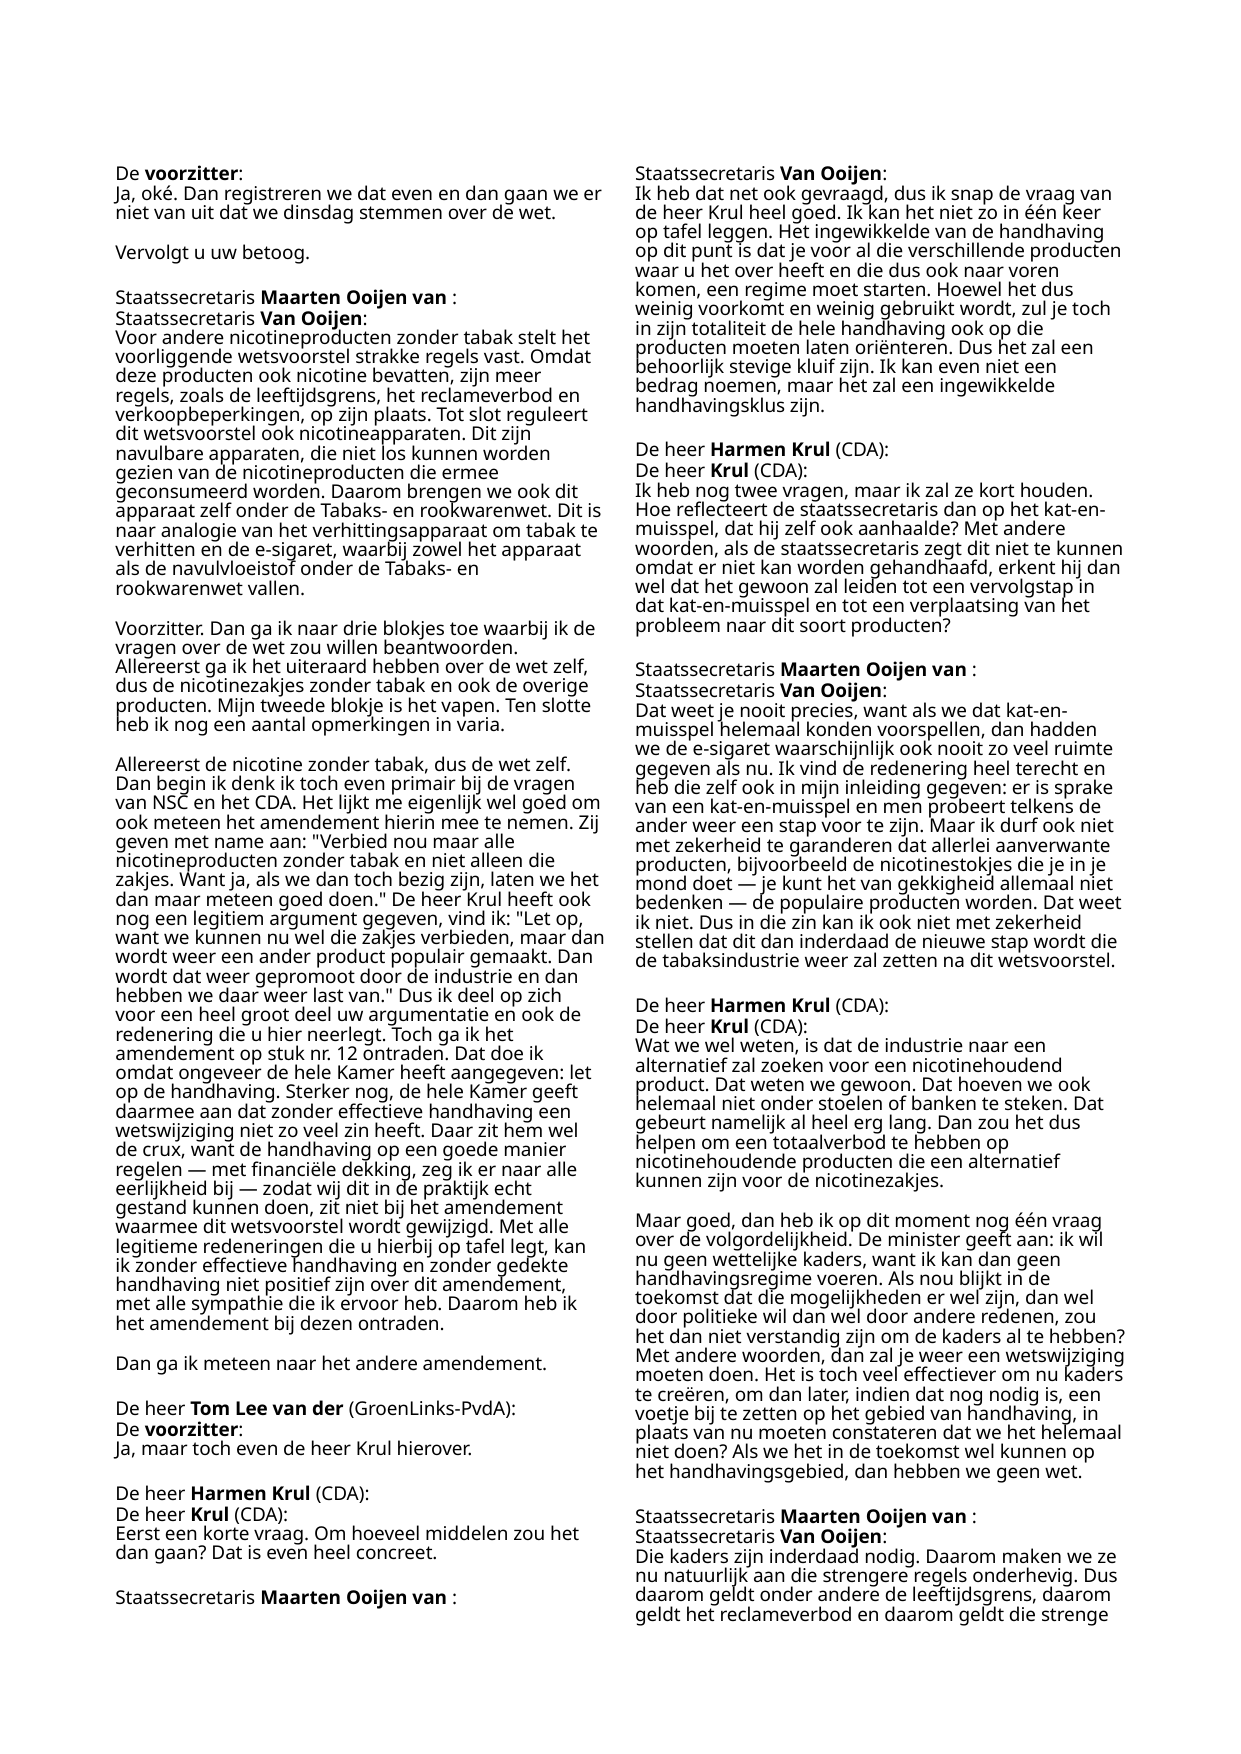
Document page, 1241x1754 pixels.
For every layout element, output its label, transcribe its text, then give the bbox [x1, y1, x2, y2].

text Ja, maar toch even de heer Krul hierover. [115, 1440, 605, 1459]
text Staatssecretaris Maarten Ooijen van : [635, 657, 1125, 682]
text De heer Harmen Krul (CDA): [115, 1480, 605, 1506]
text Staatssecretaris Maarten Ooijen van : [115, 1584, 605, 1610]
text De voorzitter: [115, 1421, 605, 1440]
text Ik heb nog twee vragen, maar ik zal ze kort houden. Hoe reflecteert de staatssecretaris dan op het kat-en-muisspel, dat hij zelf ook aanhaalde? Met andere woorden, als de staatssecretaris zegt dit niet te kunnen omdat er niet kan worden gehandhaafd, erkent hij dan wel dat het gewoon zal leiden tot een vervolgstap in dat kat-en-muisspel en tot een verplaatsing van het probleem naar dit soort producten? [635, 482, 1125, 636]
text Dan ga ik meteen naar het andere amendement. [115, 1355, 605, 1374]
text Voorzitter. Dan ga ik naar drie blokjes toe waarbij ik de vragen over de wet zou willen beantwoorden. Allereerst ga ik het uiteraard hebben over de wet zelf, dus de nicotinezakjes zonder tabak en ook de overige producten. Mijn tweede blokje is het vapen. Ten slotte heb ik nog een aantal opmerkingen in varia. [115, 619, 605, 735]
text Ja, oké. Dan registreren we dat even en dan gaan we er niet van uit dat we dinsdag stemmen over de wet. [115, 184, 605, 223]
text De heer Krul (CDA): [635, 462, 1125, 482]
text Ik heb dat net ook gevraagd, dus ik snap de vraag van de heer Krul heel goed. Ik kan het niet zo in één keer op tafel leggen. Het ingewikkelde van de handhaving op dit punt is dat je voor al die verschillende producten waar u het over heeft en die dus ook naar voren komen, een regime moet starten. Hoewel het dus weinig voorkomt en weinig gebruikt wordt, zul je toch in zijn totaliteit de hele handhaving ook op die producten moeten laten oriënteren. Dus het zal een behoorlijk stevige kluif zijn. Ik kan even niet een bedrag noemen, maar het zal een ingewikkelde handhavingsklus zijn. [635, 184, 1125, 416]
text Eerst een korte vraag. Om hoeveel middelen zou het dan gaan? Dat is even heel concreet. [115, 1525, 605, 1563]
text Die kaders zijn inderdaad nodig. Daarom maken we ze nu natuurlijk aan die strengere regels onderhevig. Dus daarom geldt onder andere de leeftijdsgrens, daarom geldt het reclameverbod en daarom geldt die strenge [635, 1548, 1125, 1625]
text Staatssecretaris Van Ooijen: [635, 165, 1125, 184]
text De voorzitter: [115, 165, 605, 184]
text De heer Krul (CDA): [115, 1506, 605, 1525]
text Staatssecretaris Van Ooijen: [635, 1528, 1125, 1548]
text De heer Krul (CDA): [635, 1018, 1125, 1037]
text Staatssecretaris Maarten Ooijen van : [635, 1503, 1125, 1528]
text Dat weet je nooit precies, want als we dat kat-en-muisspel helemaal konden voorspellen, dan hadden we de e-sigaret waarschijnlijk ook nooit zo veel ruimte gegeven als nu. Ik vind de redenering heel terecht en heb die zelf ook in mijn inleiding gegeven: er is sprake van een kat-en-muisspel en men probeert telkens de ander weer een stap voor te zijn. Maar ik durf ook niet met zekerheid te garanderen dat allerlei aanverwante producten, bijvoorbeeld de nicotinestokjes die je in je mond doet — je kunt het van gekkigheid allemaal niet bedenken — de populaire producten worden. Dat weet ik niet. Dus in die zin kan ik ook niet met zekerheid stellen dat dit dan inderdaad de nieuwe stap wordt die de tabaksindustrie weer zal zetten na dit wetsvoorstel. [635, 702, 1125, 971]
text De heer Harmen Krul (CDA): [635, 437, 1125, 462]
text Staatssecretaris Van Ooijen: [635, 682, 1125, 702]
text Maar goed, dan heb ik op dit moment nog één vraag over de volgordelijkheid. De minister geeft aan: ik wil nu geen wettelijke kaders, want ik kan dan geen handhavingsregime voeren. Als nou blijkt in de toekomst dat die mogelijkheden er wel zijn, dan wel door politieke wil dan wel door andere redenen, zou het dan niet verstandig zijn om de kaders al te hebben? Met andere woorden, dan zal je weer een wetswijziging moeten doen. Het is toch veel effectiever om nu kaders te creëren, om dan later, indien dat nog nodig is, een voetje bij te zetten op het gebied van handhaving, in plaats van nu moeten constateren dat we het helemaal niet doen? Als we het in de toekomst wel kunnen op het handhavingsgebied, dan hebben we geen wet. [635, 1212, 1125, 1482]
text Vervolgt u uw betoog. [115, 244, 605, 263]
text Allereerst de nicotine zonder tabak, dus de wet zelf. Dan begin ik denk ik toch even primair bij de vragen van NSC en het CDA. Het lijkt me eigenlijk wel goed om ook meteen het amendement hierin mee te nemen. Zij geven met name aan: "Verbied nou maar alle nicotineproducten zonder tabak en niet alleen die zakjes. Want ja, als we dan toch bezig zijn, laten we het dan maar meteen goed doen." De heer Krul heeft ook nog een legitiem argument gegeven, vind ik: "Let op, want we kunnen nu wel die zakjes verbieden, maar dan wordt weer een ander product populair gemaakt. Dan wordt dat weer gepromoot door de industrie en dan hebben we daar weer last van." Dus ik deel op zich voor een heel groot deel uw argumentatie en ook de redenering die u hier neerlegt. Toch ga ik het amendement op stuk nr. 12 ontraden. Dat doe ik omdat ongeveer de hele Kamer heeft aangegeven: let op de handhaving. Sterker nog, de hele Kamer geeft daarmee aan dat zonder effectieve handhaving een wetswijziging niet zo veel zin heeft. Daar zit hem wel de crux, want de handhaving op een goede manier regelen — met financiële dekking, zeg ik er naar alle eerlijkheid bij — zodat wij dit in de praktijk echt gestand kunnen doen, zit niet bij het amendement waarmee dit wetsvoorstel wordt gewijzigd. Met alle legitieme redeneringen die u hierbij op tafel legt, kan ik zonder effectieve handhaving en zonder gedekte handhaving niet positief zijn over dit amendement, met alle sympathie die ik ervoor heb. Daarom heb ik het amendement bij dezen ontraden. [115, 756, 605, 1334]
text Staatssecretaris Maarten Ooijen van : [115, 284, 605, 310]
text De heer Harmen Krul (CDA): [635, 992, 1125, 1018]
text Wat we wel weten, is dat de industrie naar een alternatief zal zoeken voor een nicotinehoudend product. Dat weten we gewoon. Dat hoeven we ook helemaal niet onder stoelen of banken te steken. Dat gebeurt namelijk al heel erg lang. Dan zou het dus helpen om een totaalverbod te hebben op nicotinehoudende producten die een alternatief kunnen zijn voor de nicotinezakjes. [635, 1037, 1125, 1191]
text De heer Tom Lee van der (GroenLinks-PvdA): [115, 1395, 605, 1421]
text Staatssecretaris Van Ooijen: [115, 310, 605, 329]
text Voor andere nicotineproducten zonder tabak stelt het voorliggende wetsvoorstel strakke regels vast. Omdat deze producten ook nicotine bevatten, zijn meer regels, zoals de leeftijdsgrens, het reclameverbod en verkoopbeperkingen, op zijn plaats. Tot slot reguleert dit wetsvoorstel ook nicotineapparaten. Dit zijn navulbare apparaten, die niet los kunnen worden gezien van de nicotineproducten die ermee geconsumeerd worden. Daarom brengen we ook dit apparaat zelf onder de Tabaks- en rookwarenwet. Dit is naar analogie van het verhittingsapparaat om tabak te verhitten en de e-sigaret, waarbij zowel het apparaat als de navulvloeistof onder de Tabaks- en rookwarenwet vallen. [115, 329, 605, 599]
